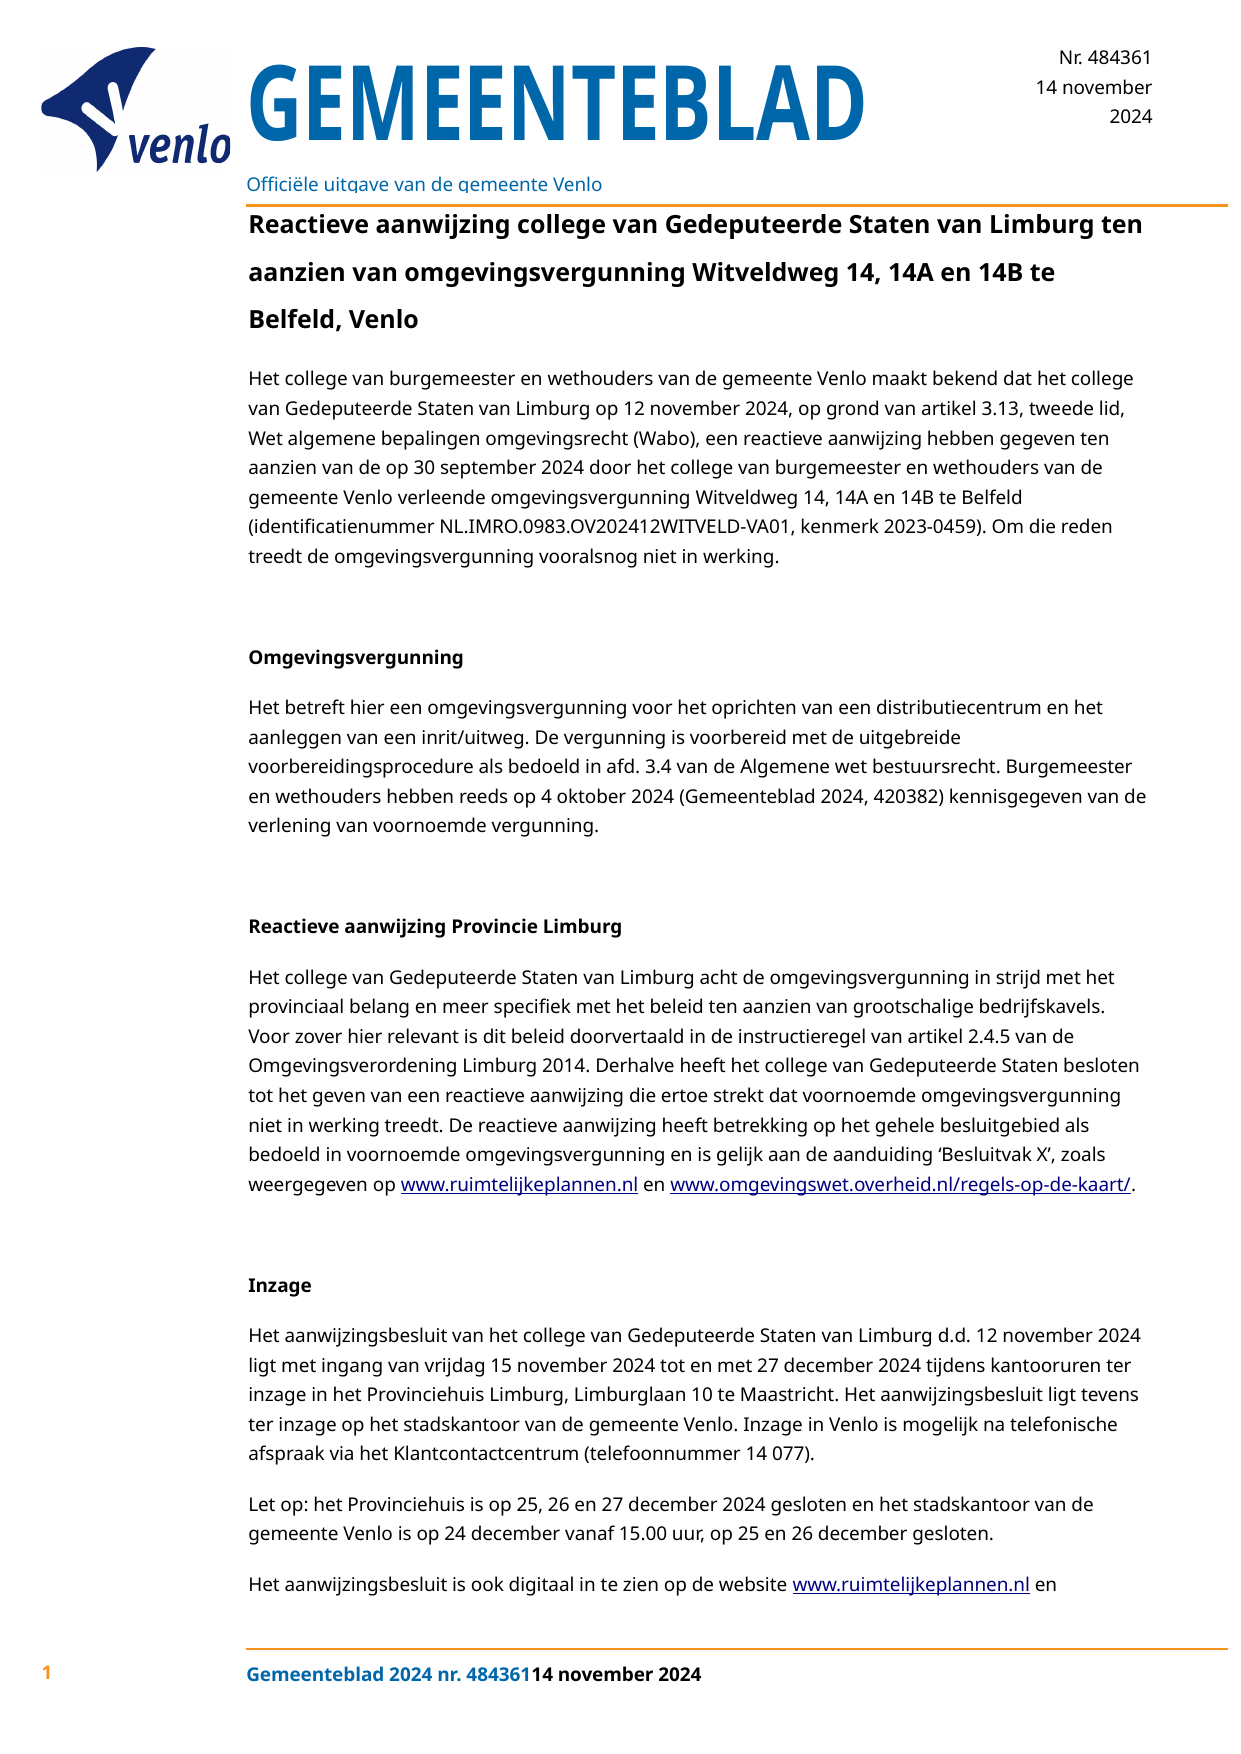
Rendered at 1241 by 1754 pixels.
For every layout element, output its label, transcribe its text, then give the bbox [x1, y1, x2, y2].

text Omgevingsvergunning [248, 644, 1152, 669]
text Het college van Gedeputeerde Staten van Limburg acht de omgevingsvergunning in strijd met het provinciaal belang en meer specifiek met het beleid ten aanzien van grootschalige bedrijfskavels. Voor zover hier relevant is dit beleid doorvertaald in de instructieregel van artikel 2.4.5 van de Omgevingsverordening Limburg 2014. Derhalve heeft het college van Gedeputeerde Staten besloten tot het geven van een reactieve aanwijzing die ertoe strekt dat voornoemde omgevingsvergunning niet in werking treedt. De reactieve aanwijzing heeft betrekking op het gehele besluitgebied als bedoeld in voornoemde omgevingsvergunning en is gelijk aan de aanduiding ‘Besluitvak X’, zoals weergegeven op www.ruimtelijkeplannen.nl en www.omgevingswet.overheid.nl/regels-op-de-kaart/. [248, 964, 1152, 1197]
text Het aanwijzingsbesluit van het college van Gedeputeerde Staten van Limburg d.d. 12 november 2024 ligt met ingang van vrijdag 15 november 2024 tot en met 27 december 2024 tijdens kantooruren ter inzage in het Provinciehuis Limburg, Limburglaan 10 te Maastricht. Het aanwijzingsbesluit ligt tevens ter inzage op het stadskantoor van de gemeente Venlo. Inzage in Venlo is mogelijk na telefonische afspraak via het Klantcontactcentrum (telefoonnummer 14 077). [248, 1322, 1152, 1466]
text Reactieve aanwijzing Provincie Limburg [248, 913, 1152, 939]
picture [41, 47, 231, 172]
text Reactieve aanwijzing college van Gedeputeerde Staten van Limburg ten aanzien van omgevingsvergunning Witveldweg 14, 14A en 14B te Belfeld, Venlo [248, 207, 1152, 336]
text Het aanwijzingsbesluit is ook digitaal in te zien op de website www.ruimtelijkeplannen.nl en [248, 1571, 1152, 1597]
text Het betreft hier een omgevingsvergunning voor het oprichten van een distributiecentrum en het aanleggen van een inrit/uitweg. De vergunning is voorbereid met de uitgebreide voorbereidingsprocedure als bedoeld in afd. 3.4 van de Algemene wet bestuursrecht. Burgemeester en wethouders hebben reeds op 4 oktober 2024 (Gemeenteblad 2024, 420382) kennisgegeven van de verlening van voornoemde vergunning. [248, 694, 1152, 838]
text Het college van burgemeester en wethouders van de gemeente Venlo maakt bekend dat het college van Gedeputeerde Staten van Limburg op 12 november 2024, op grond van artikel 3.13, tweede lid, Wet algemene bepalingen omgevingsrecht (Wabo), een reactieve aanwijzing hebben gegeven ten aanzien van de op 30 september 2024 door het college van burgemeester en wethouders van de gemeente Venlo verleende omgevingsvergunning Witveldweg 14, 14A en 14B te Belfeld (identificatienummer NL.IMRO.0983.OV202412WITVELD-VA01, kenmerk 2023-0459). Om die reden treedt de omgevingsvergunning vooralsnog niet in werking. [248, 366, 1152, 569]
text Let op: het Provinciehuis is op 25, 26 en 27 december 2024 gesloten en het stadskantoor van de gemeente Venlo is op 24 december vanaf 15.00 uur, op 25 en 26 december gesloten. [248, 1491, 1152, 1546]
text Inzage [248, 1272, 1152, 1297]
